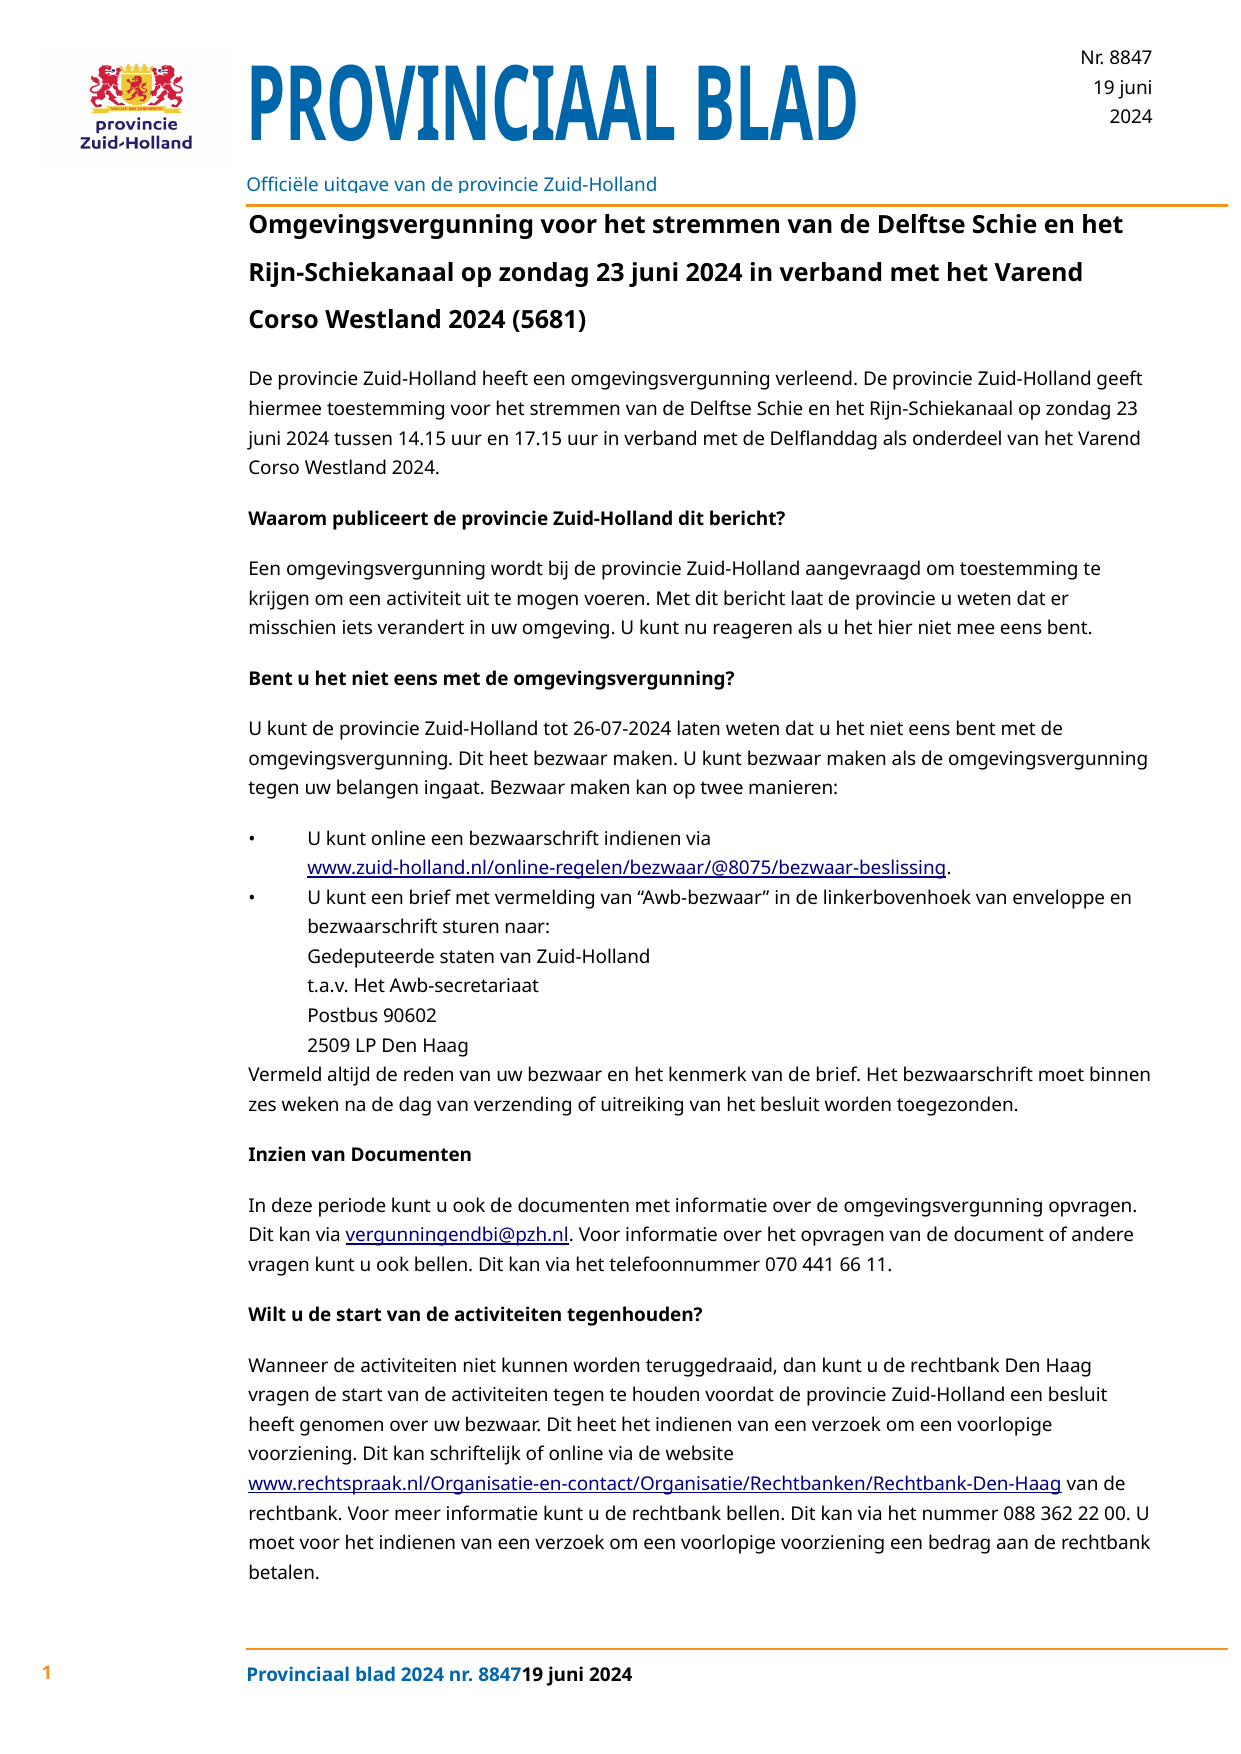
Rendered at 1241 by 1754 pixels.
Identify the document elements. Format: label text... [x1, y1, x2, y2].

text Vermeld altijd de reden van uw bezwaar en het kenmerk van de brief. Het bezwaarschrift moet binnen zes weken na de dag van verzending of uitreiking van het besluit worden toegezonden. [248, 1061, 1152, 1117]
text De provincie Zuid-Holland heeft een omgevingsvergunning verleend. De provincie Zuid-Holland geeft hiermee toestemming voor het stremmen van de Delftse Schie en het Rijn-Schiekanaal op zondag 23 juni 2024 tussen 14.15 uur en 17.15 uur in verband met de Delflanddag als onderdeel van het Varend Corso Westland 2024. [248, 366, 1152, 480]
text Een omgevingsvergunning wordt bij de provincie Zuid-Holland aangevraagd om toestemming te krijgen om een activiteit uit te mogen voeren. Met dit bericht laat de provincie u weten dat er misschien iets verandert in uw omgeving. U kunt nu reageren als u het hier niet mee eens bent. [248, 555, 1152, 640]
text Bent u het niet eens met de omgevingsvergunning? [248, 665, 1152, 690]
list Postbus 90602 [248, 1002, 1152, 1028]
list Gedeputeerde staten van Zuid-Holland [248, 943, 1152, 969]
text Wanneer de activiteiten niet kunnen worden teruggedraaid, dan kunt u de rechtbank Den Haag vragen de start van de activiteiten tegen te houden voordat de provincie Zuid-Holland een besluit heeft genomen over uw bezwaar. Dit heet het indienen van een verzoek om een voorlopige voorziening. Dit kan schriftelijk of online via de website www.rechtspraak.nl/Organisatie-en-contact/Organisatie/Rechtbanken/Rechtbank-Den-Haag van de rechtbank. Voor meer informatie kunt u de rechtbank bellen. Dit kan via het nummer 088 362 22 00. U moet voor het indienen van een verzoek om een voorlopige voorziening een bedrag aan de rechtbank betalen. [248, 1352, 1152, 1584]
text Inzien van Documenten [248, 1141, 1152, 1167]
list U kunt online een bezwaarschrift indienen via www.zuid-holland.nl/online-regelen/bezwaar/@8075/bezwaar-beslissing. [248, 825, 1152, 880]
picture [41, 47, 231, 172]
text In deze periode kunt u ook de documenten met informatie over de omgevingsvergunning opvragen. Dit kan via vergunningendbi@pzh.nl. Voor informatie over het opvragen van de document of andere vragen kunt u ook bellen. Dit kan via het telefoonnummer 070 441 66 11. [248, 1192, 1152, 1277]
text Waarom publiceert de provincie Zuid-Holland dit bericht? [248, 505, 1152, 530]
list t.a.v. Het Awb-secretariaat [248, 973, 1152, 998]
text Wilt u de start van de activiteiten tegenhouden? [248, 1301, 1152, 1327]
text Omgevingsvergunning voor het stremmen van de Delftse Schie en het Rijn-Schiekanaal op zondag 23 juni 2024 in verband met het Varend Corso Westland 2024 (5681) [248, 207, 1152, 336]
list 2509 LP Den Haag [248, 1032, 1152, 1057]
list U kunt een brief met vermelding van “Awb-bezwaar” in de linkerbovenhoek van enveloppe en bezwaarschrift sturen naar: [248, 884, 1152, 939]
text U kunt de provincie Zuid-Holland tot 26-07-2024 laten weten dat u het niet eens bent met de omgevingsvergunning. Dit heet bezwaar maken. U kunt bezwaar maken als de omgevingsvergunning tegen uw belangen ingaat. Bezwaar maken kan op twee manieren: [248, 715, 1152, 800]
